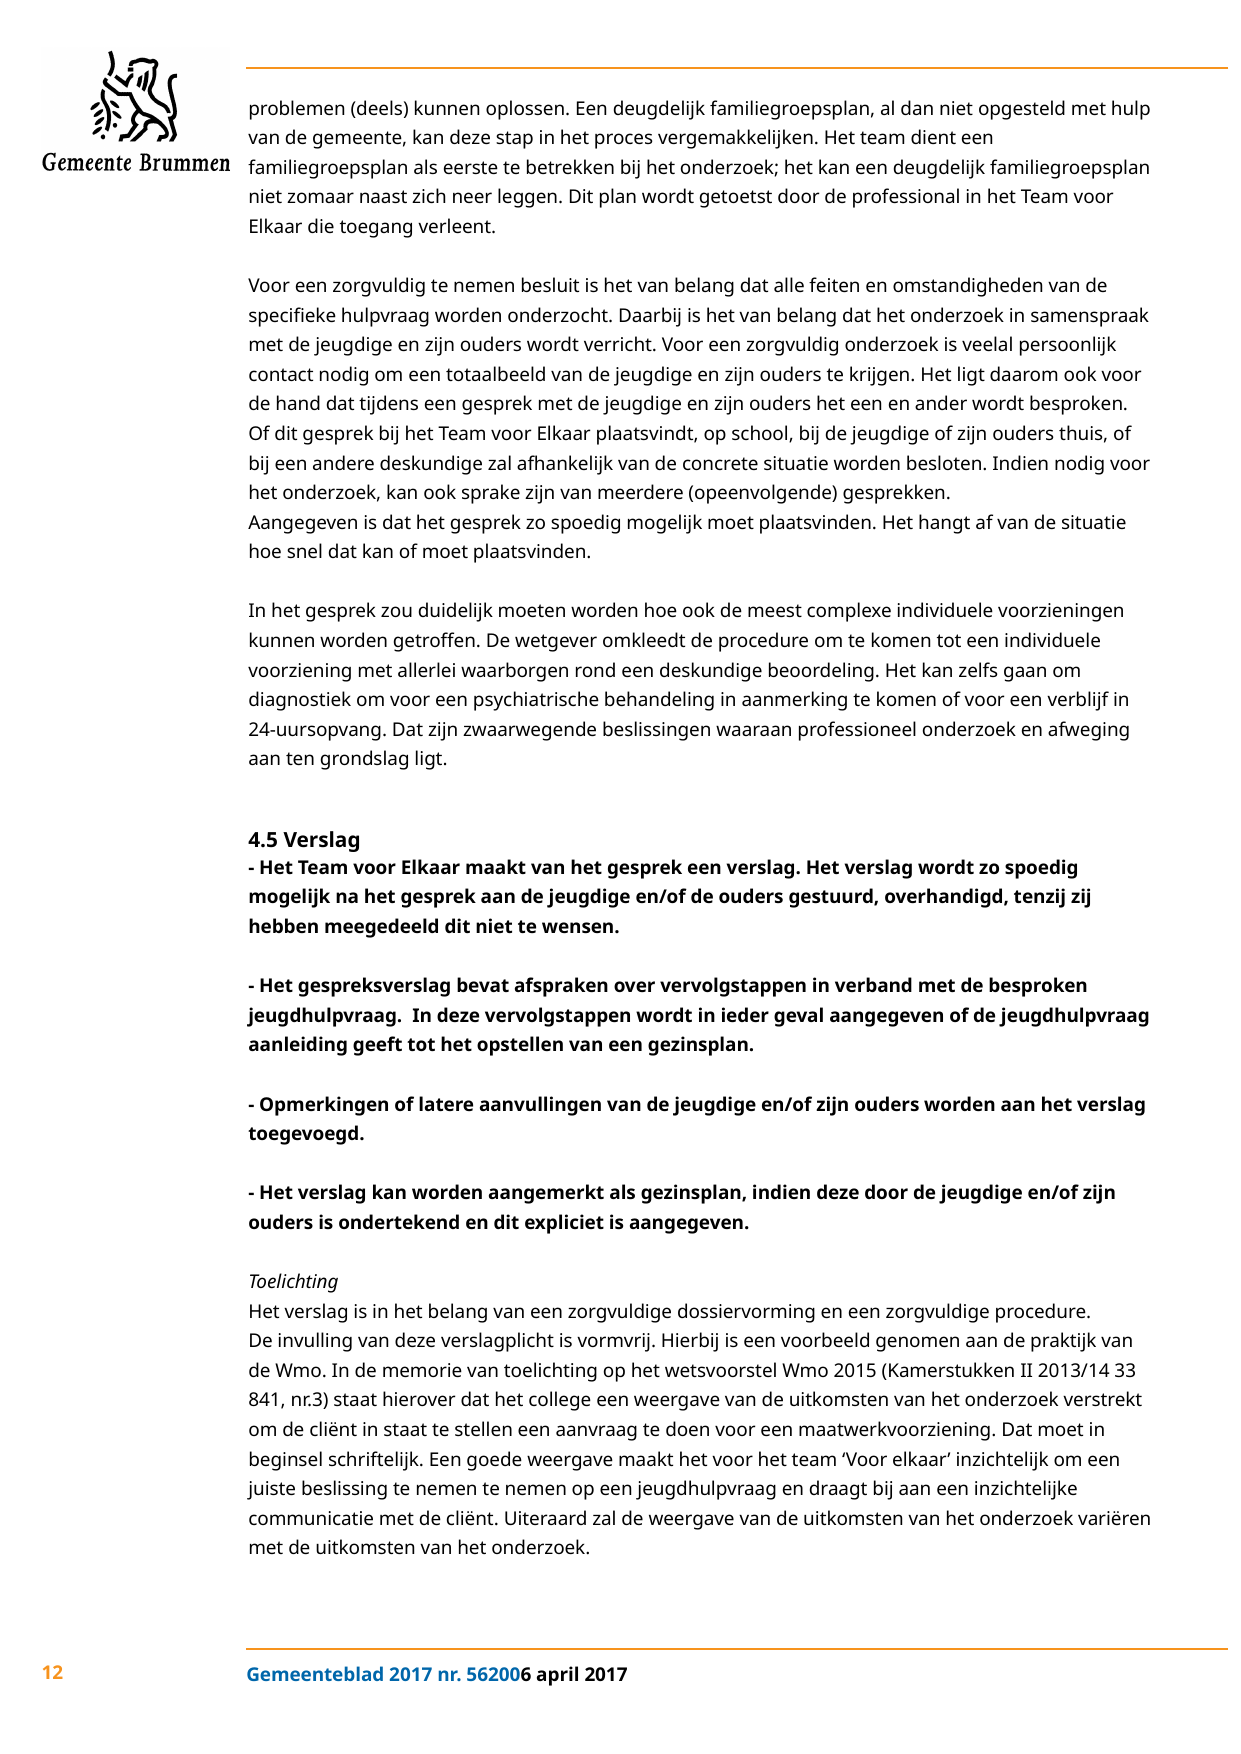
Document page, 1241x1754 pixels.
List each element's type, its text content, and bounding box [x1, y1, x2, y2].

text In het gesprek zou duidelijk moeten worden hoe ook de meest complexe individuele voorzieningen kunnen worden getroffen. De wetgever omkleedt de procedure om te komen tot een individuele voorziening met allerlei waarborgen rond een deskundige beoordeling. Het kan zelfs gaan om diagnostiek om voor een psychiatrische behandeling in aanmerking te komen of voor een verblijf in 24-uursopvang. Dat zijn zwaarwegende beslissingen waaraan professioneel onderzoek en afweging aan ten grondslag ligt. [248, 598, 1152, 771]
text 4.5 Verslag [248, 826, 1152, 854]
text De invulling van deze verslagplicht is vormvrij. Hierbij is een voorbeeld genomen aan de praktijk van de Wmo. In de memorie van toelichting op het wetsvoorstel Wmo 2015 (Kamerstukken II 2013/14 33 841, nr.3) staat hierover dat het college een weergave van de uitkomsten van het onderzoek verstrekt om de cliënt in staat te stellen een aanvraag te doen voor een maatwerkvoorziening. Dat moet in beginsel schriftelijk. Een goede weergave maakt het voor het team ‘Voor elkaar’ inzichtelijk om een juiste beslissing te nemen te nemen op een jeugdhulpvraag en draagt bij aan een inzichtelijke communicatie met de cliënt. Uiteraard zal de weergave van de uitkomsten van het onderzoek variëren met de uitkomsten van het onderzoek. [248, 1327, 1152, 1560]
text - Het Team voor Elkaar maakt van het gesprek een verslag. Het verslag wordt zo spoedig mogelijk na het gesprek aan de jeugdige en/of de ouders gestuurd, overhandigd, tenzij zij hebben meegedeeld dit niet te wensen. [248, 854, 1152, 939]
text Het verslag is in het belang van een zorgvuldige dossiervorming en een zorgvuldige procedure. [248, 1298, 1152, 1323]
text Toelichting [248, 1268, 1152, 1294]
text - Het verslag kan worden aangemerkt als gezinsplan, indien deze door de jeugdige en/of zijn ouders is ondertekend en dit expliciet is aangegeven. [248, 1179, 1152, 1235]
text - Het gespreksverslag bevat afspraken over vervolgstappen in verband met de besproken jeugdhulpvraag. In deze vervolgstappen wordt in ieder geval aangegeven of de jeugdhulpvraag aanleiding geeft tot het opstellen van een gezinsplan. [248, 972, 1152, 1057]
text problemen (deels) kunnen oplossen. Een deugdelijk familiegroepsplan, al dan niet opgesteld met hulp van de gemeente, kan deze stap in het proces vergemakkelijken. Het team dient een familiegroepsplan als eerste te betrekken bij het onderzoek; het kan een deugdelijk familiegroepsplan niet zomaar naast zich neer leggen. Dit plan wordt getoetst door de professional in het Team voor Elkaar die toegang verleent. [248, 95, 1152, 239]
text Voor een zorgvuldig te nemen besluit is het van belang dat alle feiten en omstandigheden van de specifieke hulpvraag worden onderzocht. Daarbij is het van belang dat het onderzoek in samenspraak met de jeugdige en zijn ouders wordt verricht. Voor een zorgvuldig onderzoek is veelal persoonlijk contact nodig om een totaalbeeld van de jeugdige en zijn ouders te krijgen. Het ligt daarom ook voor de hand dat tijdens een gesprek met de jeugdige en zijn ouders het een en ander wordt besproken. Of dit gesprek bij het Team voor Elkaar plaatsvindt, op school, bij de jeugdige of zijn ouders thuis, of bij een andere deskundige zal afhankelijk van de concrete situatie worden besloten. Indien nodig voor het onderzoek, kan ook sprake zijn van meerdere (opeenvolgende) gesprekken. [248, 272, 1152, 505]
picture [41, 47, 231, 172]
text - Opmerkingen of latere aanvullingen van de jeugdige en/of zijn ouders worden aan het verslag toegevoegd. [248, 1091, 1152, 1146]
text Aangegeven is dat het gesprek zo spoedig mogelijk moet plaatsvinden. Het hangt af van de situatie hoe snel dat kan of moet plaatsvinden. [248, 509, 1152, 564]
